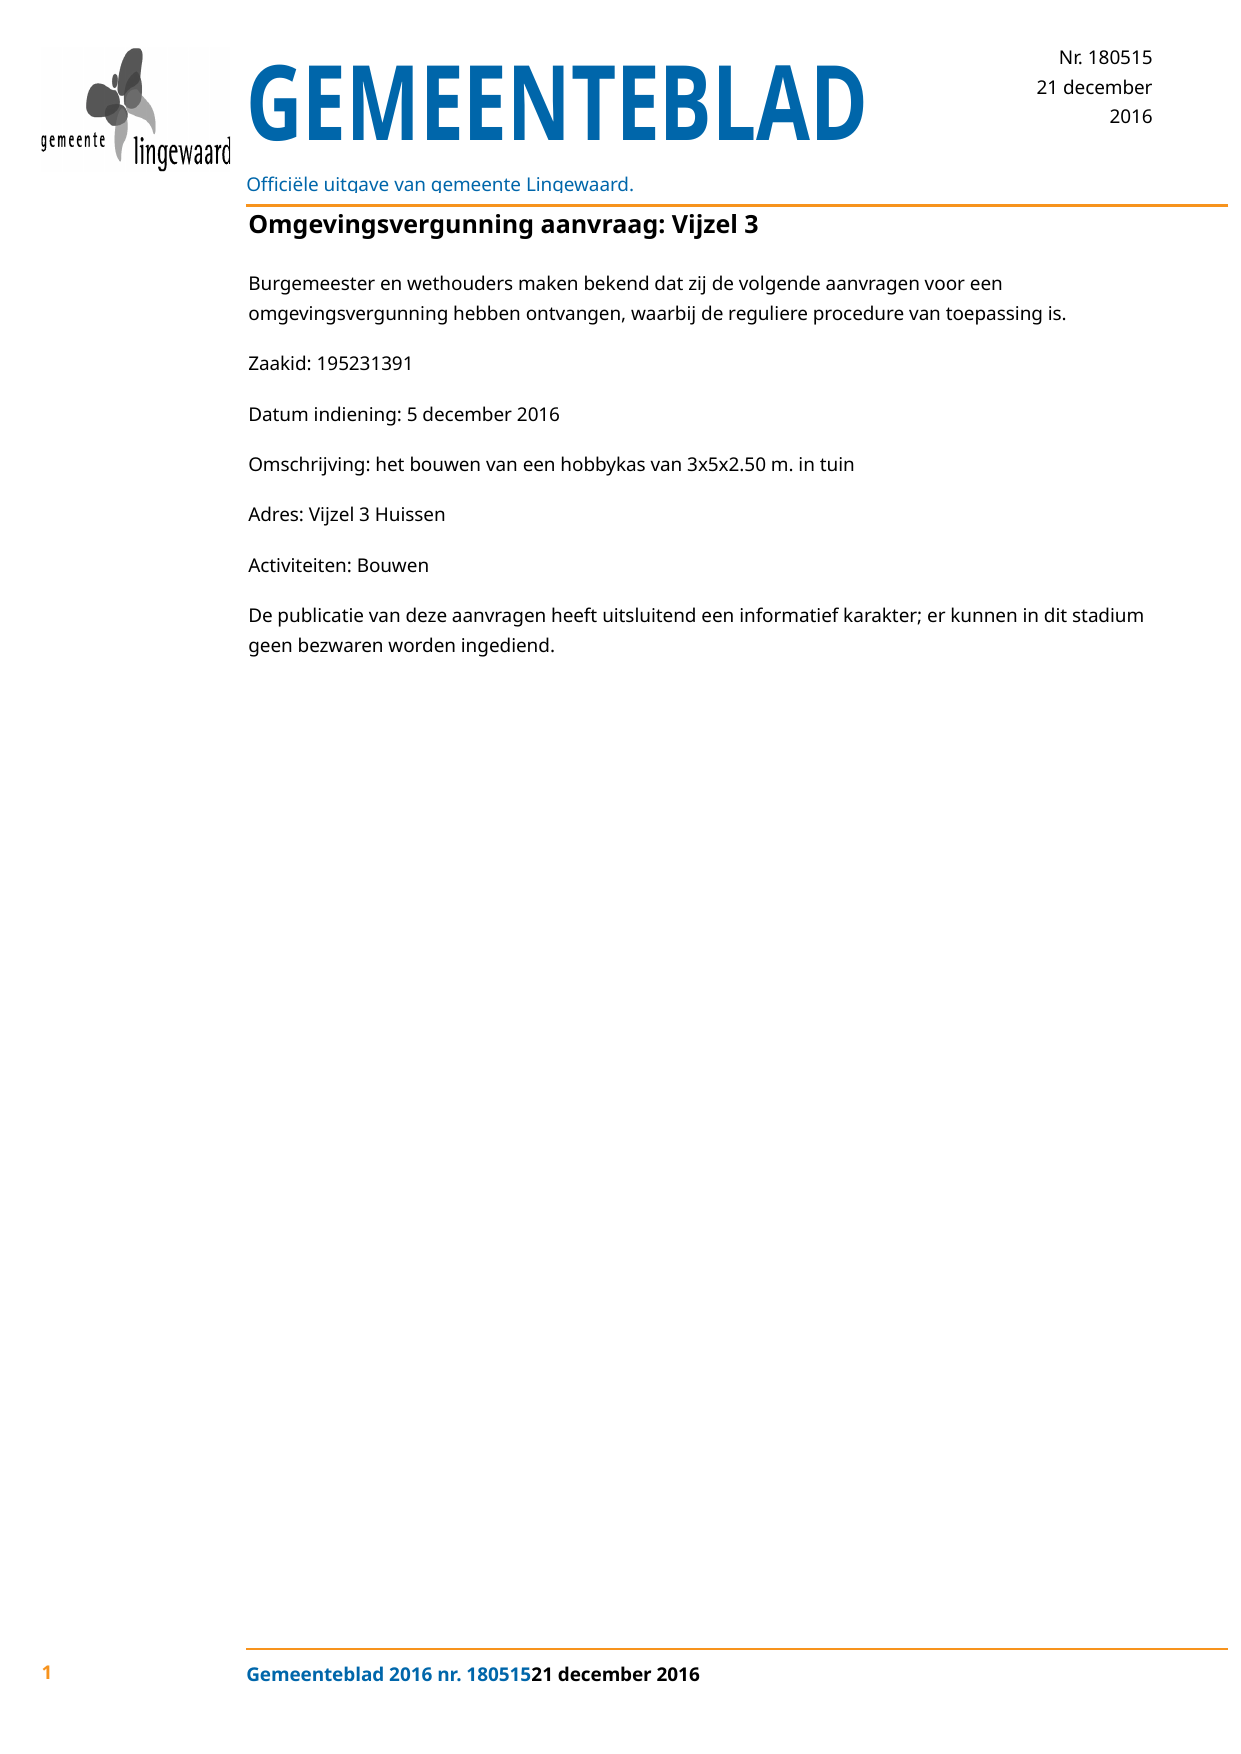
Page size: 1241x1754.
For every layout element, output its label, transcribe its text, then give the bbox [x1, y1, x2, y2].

text Burgemeester en wethouders maken bekend dat zij de volgende aanvragen voor een omgevingsvergunning hebben ontvangen, waarbij de reguliere procedure van toepassing is. [248, 270, 1152, 326]
text Omschrijving: het bouwen van een hobbykas van 3x5x2.50 m. in tuin [248, 451, 1152, 477]
picture [41, 47, 231, 172]
text Datum indiening: 5 december 2016 [248, 401, 1152, 426]
text Omgevingsvergunning aanvraag: Vijzel 3 [248, 207, 1152, 241]
text Zaakid: 195231391 [248, 350, 1152, 376]
text Activiteiten: Bouwen [248, 552, 1152, 578]
text De publicatie van deze aanvragen heeft uitsluitend een informatief karakter; er kunnen in dit stadium geen bezwaren worden ingediend. [248, 602, 1152, 658]
text Adres: Vijzel 3 Huissen [248, 502, 1152, 527]
